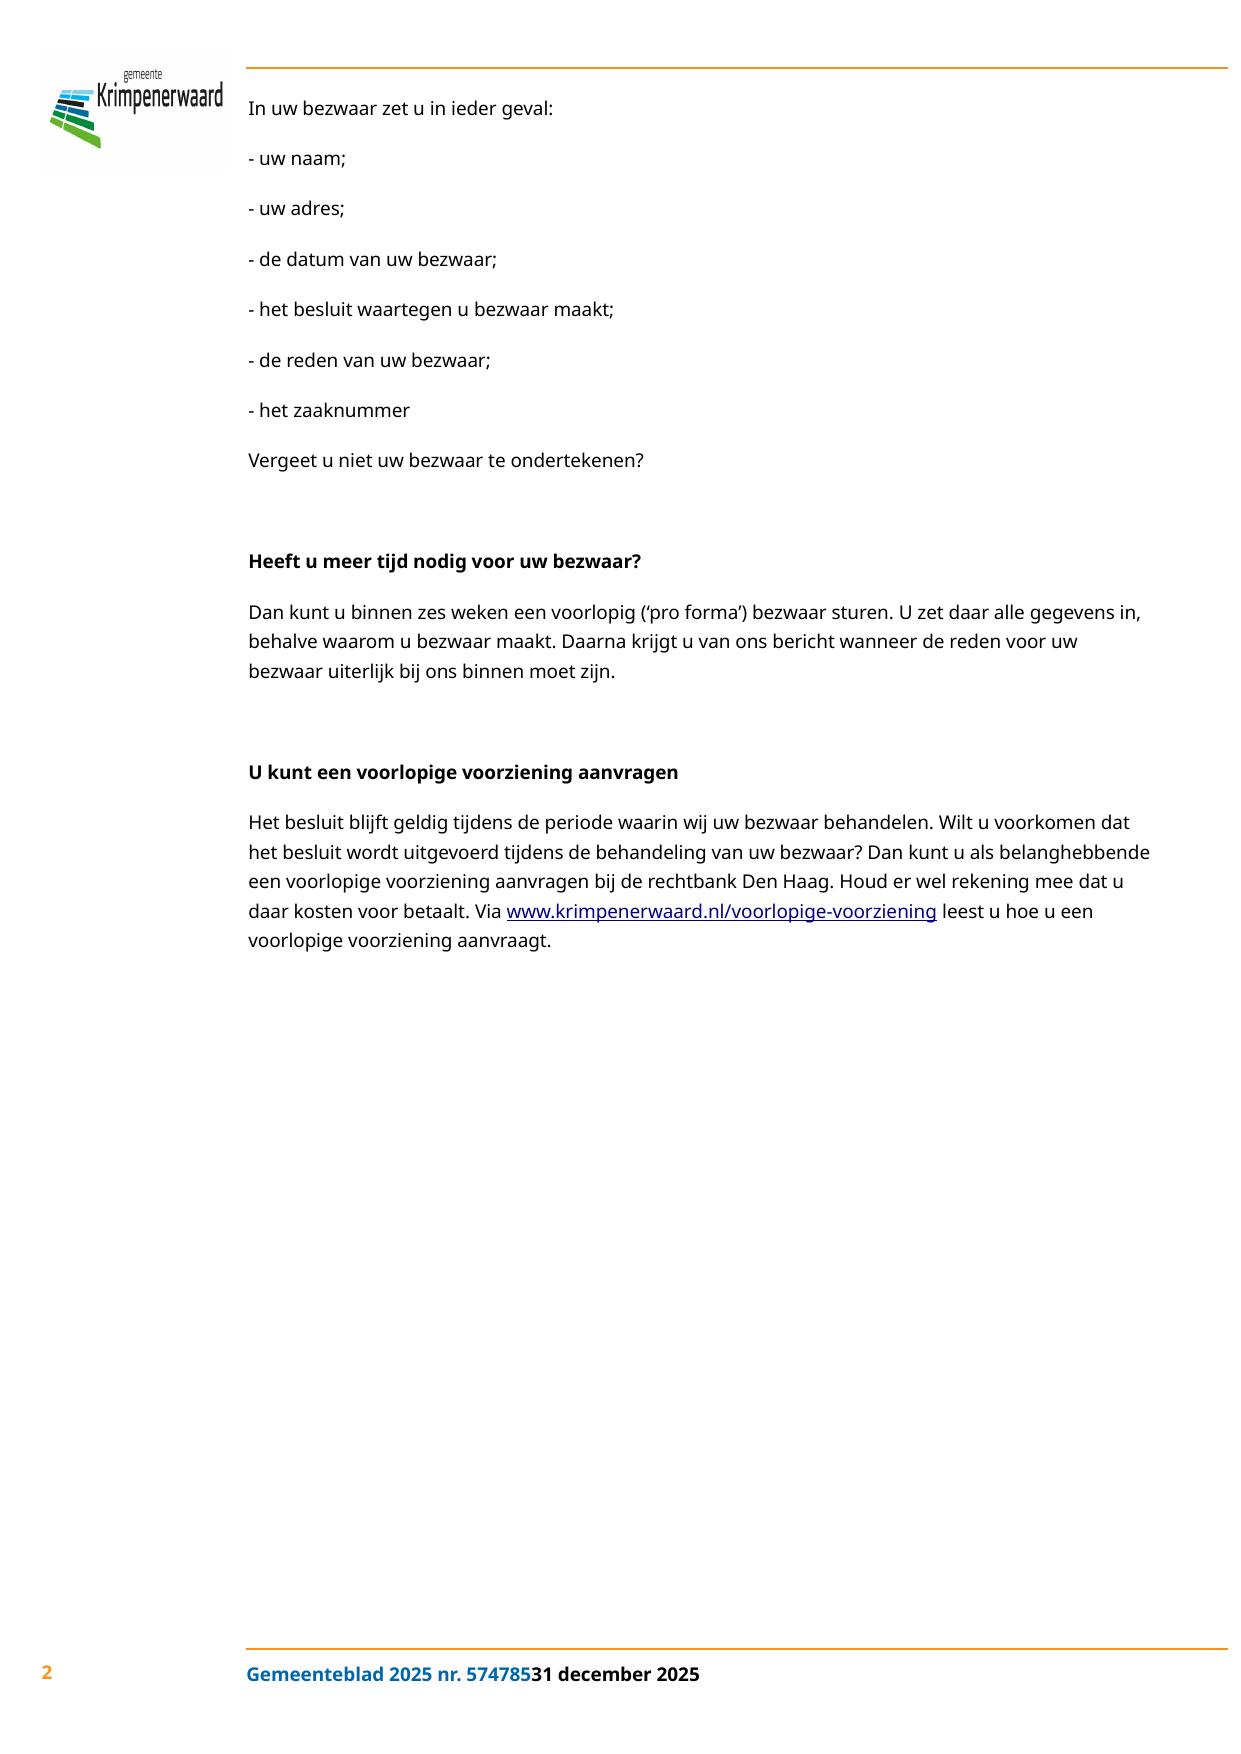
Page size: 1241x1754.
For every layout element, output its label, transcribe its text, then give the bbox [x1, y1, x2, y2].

text In uw bezwaar zet u in ieder geval: [248, 95, 1152, 121]
text - uw adres; [248, 196, 1152, 221]
text - uw naam; [248, 145, 1152, 171]
text - de datum van uw bezwaar; [248, 246, 1152, 272]
text Vergeet u niet uw bezwaar te ondertekenen? [248, 448, 1152, 473]
text U kunt een voorlopige voorziening aanvragen [248, 759, 1152, 785]
text - het besluit waartegen u bezwaar maakt; [248, 296, 1152, 322]
text Heeft u meer tijd nodig voor uw bezwaar? [248, 548, 1152, 574]
picture [41, 47, 231, 172]
text - de reden van uw bezwaar; [248, 347, 1152, 373]
text - het zaaknummer [248, 397, 1152, 423]
text Het besluit blijft geldig tijdens de periode waarin wij uw bezwaar behandelen. Wilt u voorkomen dat het besluit wordt uitgevoerd tijdens de behandeling van uw bezwaar? Dan kunt u als belanghebbende een voorlopige voorziening aanvragen bij de rechtbank Den Haag. Houd er wel rekening mee dat u daar kosten voor betaalt. Via www.krimpenerwaard.nl/voorlopige-voorziening leest u hoe u een voorlopige voorziening aanvraagt. [248, 809, 1152, 953]
text Dan kunt u binnen zes weken een voorlopig (‘pro forma’) bezwaar sturen. U zet daar alle gegevens in, behalve waarom u bezwaar maakt. Daarna krijgt u van ons bericht wanneer de reden voor uw bezwaar uiterlijk bij ons binnen moet zijn. [248, 599, 1152, 684]
